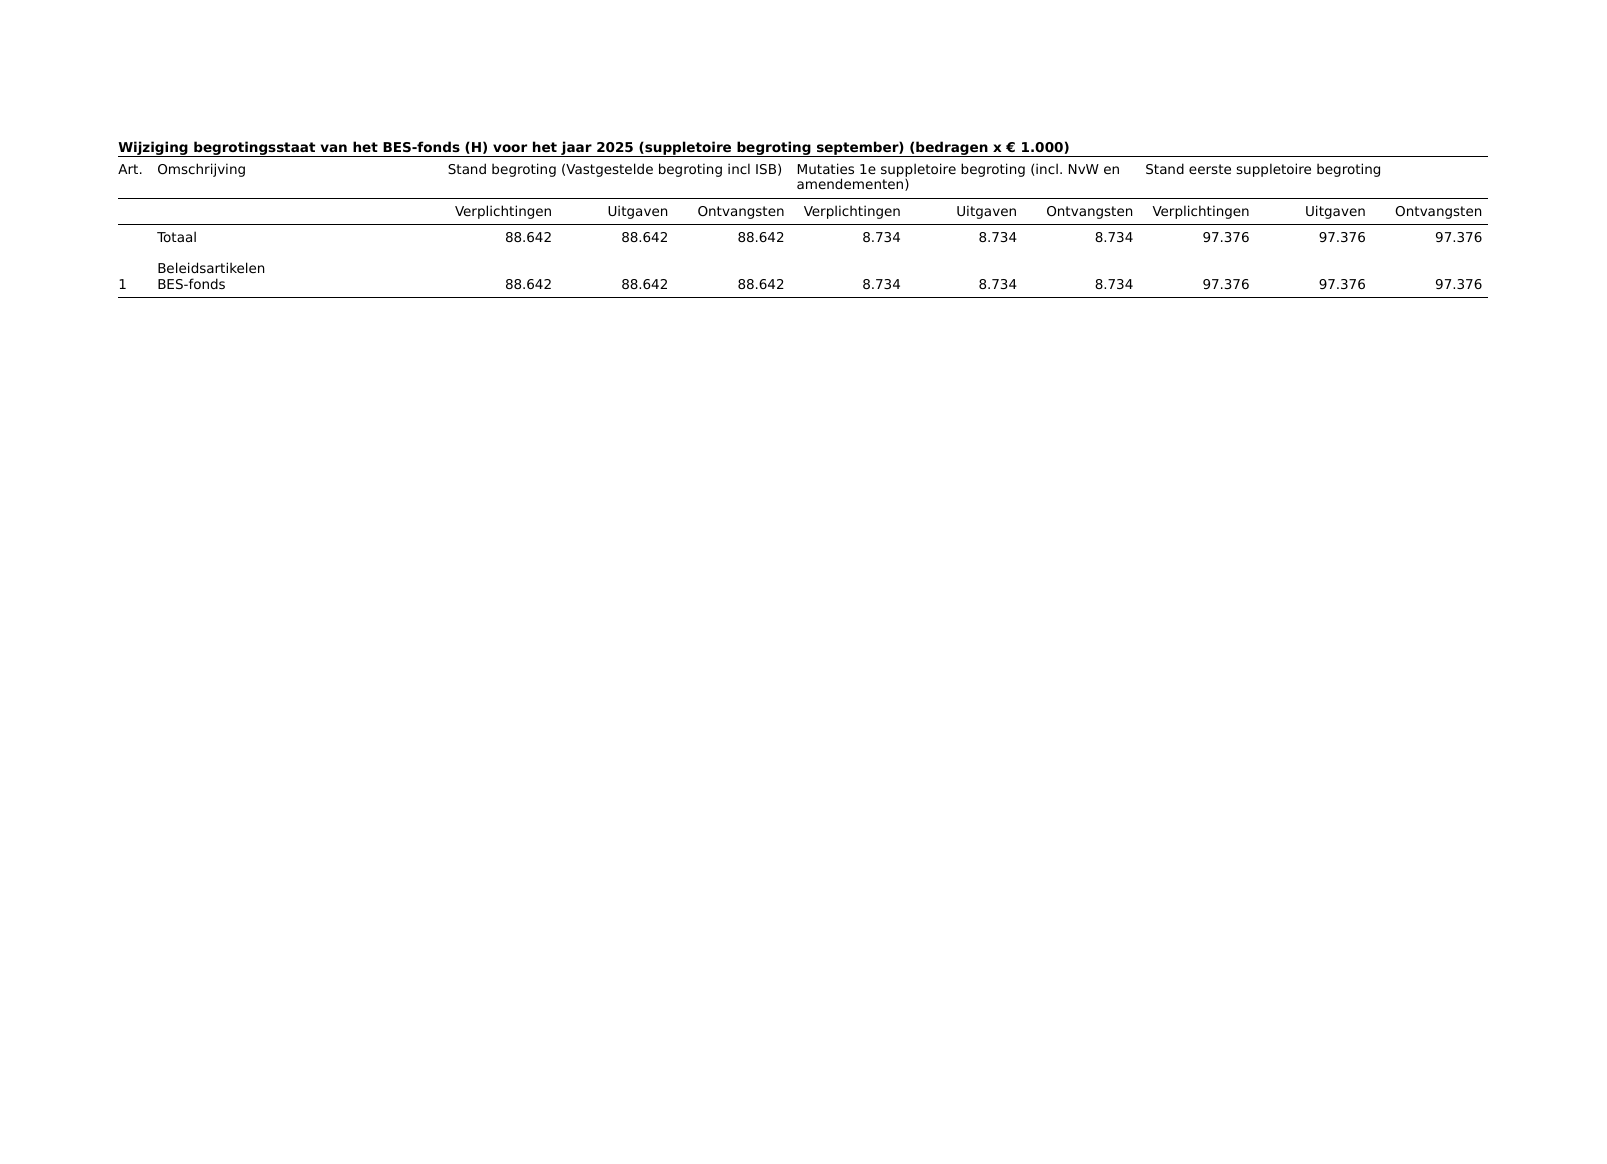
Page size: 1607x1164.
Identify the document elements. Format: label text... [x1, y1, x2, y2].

table_cell [674, 261, 790, 277]
table_cell Ontvangsten [1023, 199, 1139, 224]
table_cell [442, 245, 558, 261]
table_cell Art. [118, 157, 151, 198]
table_cell [1372, 261, 1488, 277]
table_cell 97.376 [1139, 225, 1255, 245]
table_cell 88.642 [558, 225, 674, 245]
table_cell [1139, 261, 1255, 277]
table_cell 97.376 [1255, 225, 1372, 245]
table_cell [1255, 245, 1372, 261]
table_cell Uitgaven [558, 199, 674, 224]
table_cell [1023, 245, 1139, 261]
table_cell Omschrijving [151, 157, 442, 198]
table_cell Totaal [151, 225, 442, 245]
table_cell 97.376 [1255, 277, 1372, 297]
table_cell [907, 261, 1023, 277]
table_cell 97.376 [1139, 277, 1255, 297]
table_header Wijziging begrotingsstaat van het BES-fonds (H) voor het jaar 2025 (suppletoire begroting september) (bedragen x € 1.000) [118, 140, 1488, 156]
table_cell Verplichtingen [1139, 199, 1255, 224]
table_cell [1139, 245, 1255, 261]
table_cell 8.734 [907, 277, 1023, 297]
table_cell 1 [118, 277, 151, 297]
table_cell [558, 261, 674, 277]
table_cell 8.734 [790, 225, 907, 245]
table_cell [907, 245, 1023, 261]
table_cell 8.734 [790, 277, 907, 297]
table_cell [442, 261, 558, 277]
table_cell 88.642 [558, 277, 674, 297]
table_cell Ontvangsten [674, 199, 790, 224]
table_cell Uitgaven [907, 199, 1023, 224]
table_cell [118, 225, 151, 245]
table_cell Verplichtingen [442, 199, 558, 224]
table_cell [558, 245, 674, 261]
table_cell [118, 199, 442, 224]
table_cell BES-fonds [151, 277, 442, 297]
table_cell [1023, 261, 1139, 277]
table_cell 8.734 [1023, 225, 1139, 245]
table_cell [1255, 261, 1372, 277]
table_cell 88.642 [674, 225, 790, 245]
table_cell 8.734 [907, 225, 1023, 245]
table_cell 88.642 [674, 277, 790, 297]
table_cell 88.642 [442, 225, 558, 245]
table_cell Stand begroting (Vastgestelde begroting incl ISB) [442, 157, 790, 198]
table_cell Verplichtingen [790, 199, 907, 224]
table_cell Mutaties 1e suppletoire begroting (incl. NvW en amendementen) [790, 157, 1139, 198]
table_cell Beleidsartikelen [151, 261, 442, 277]
table_cell 88.642 [442, 277, 558, 297]
table_cell 97.376 [1372, 277, 1488, 297]
table_cell [1372, 245, 1488, 261]
table_cell [674, 245, 790, 261]
table_cell Ontvangsten [1372, 199, 1488, 224]
table_cell Uitgaven [1255, 199, 1372, 224]
table_cell [790, 245, 907, 261]
table_cell [790, 261, 907, 277]
table_cell Stand eerste suppletoire begroting [1139, 157, 1488, 198]
table_cell [118, 261, 151, 277]
table_cell [118, 245, 151, 261]
table_cell 97.376 [1372, 225, 1488, 245]
table_cell [151, 245, 442, 261]
table_cell 8.734 [1023, 277, 1139, 297]
